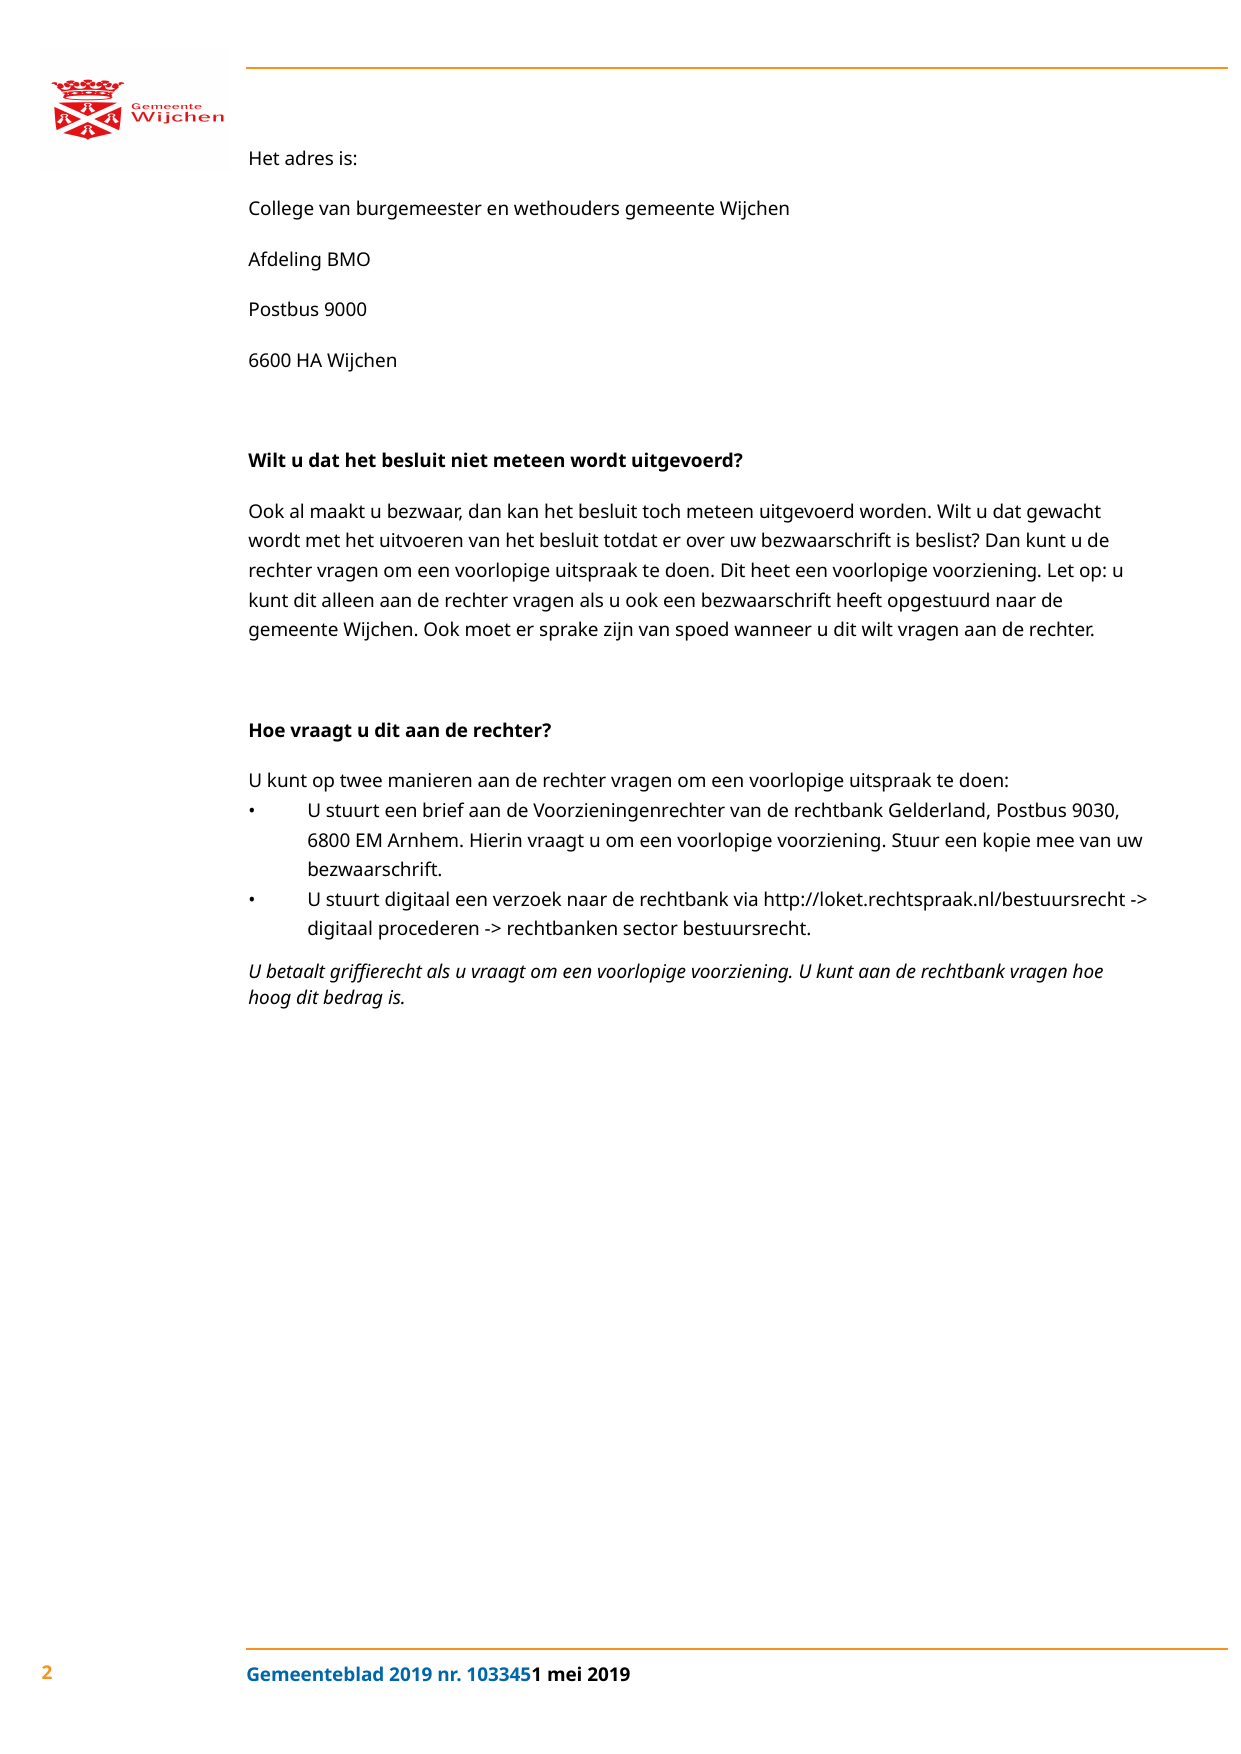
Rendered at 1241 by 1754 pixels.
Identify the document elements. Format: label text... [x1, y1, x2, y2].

text U betaalt griffierecht als u vraagt om een voorlopige voorziening. U kunt aan de rechtbank vragen hoe hoog dit bedrag is. [248, 959, 1152, 1010]
list U stuurt digitaal een verzoek naar de rechtbank via http://loket.rechtspraak.nl/bestuursrecht -> digitaal procederen -> rechtbanken sector bestuursrecht. [248, 886, 1152, 941]
text Hoe vraagt u dit aan de rechter? [248, 717, 1152, 743]
text Het adres is: [248, 145, 1152, 171]
text 6600 HA Wijchen [248, 347, 1152, 373]
list U stuurt een brief aan de Voorzieningenrechter van de rechtbank Gelderland, Postbus 9030, 6800 EM Arnhem. Hierin vraagt u om een voorlopige voorziening. Stuur een kopie mee van uw bezwaarschrift. [248, 797, 1152, 882]
text Afdeling BMO [248, 246, 1152, 272]
text U kunt op twee manieren aan de rechter vragen om een voorlopige uitspraak te doen: [248, 768, 1152, 793]
text College van burgemeester en wethouders gemeente Wijchen [248, 196, 1152, 221]
picture [41, 47, 231, 172]
text Wilt u dat het besluit niet meteen wordt uitgevoerd? [248, 448, 1152, 473]
text Postbus 9000 [248, 296, 1152, 322]
text Ook al maakt u bezwaar, dan kan het besluit toch meteen uitgevoerd worden. Wilt u dat gewacht wordt met het uitvoeren van het besluit totdat er over uw bezwaarschrift is beslist? Dan kunt u de rechter vragen om een voorlopige uitspraak te doen. Dit heet een voorlopige voorziening. Let op: u kunt dit alleen aan de rechter vragen als u ook een bezwaarschrift heeft opgestuurd naar de gemeente Wijchen. Ook moet er sprake zijn van spoed wanneer u dit wilt vragen aan de rechter. [248, 498, 1152, 642]
